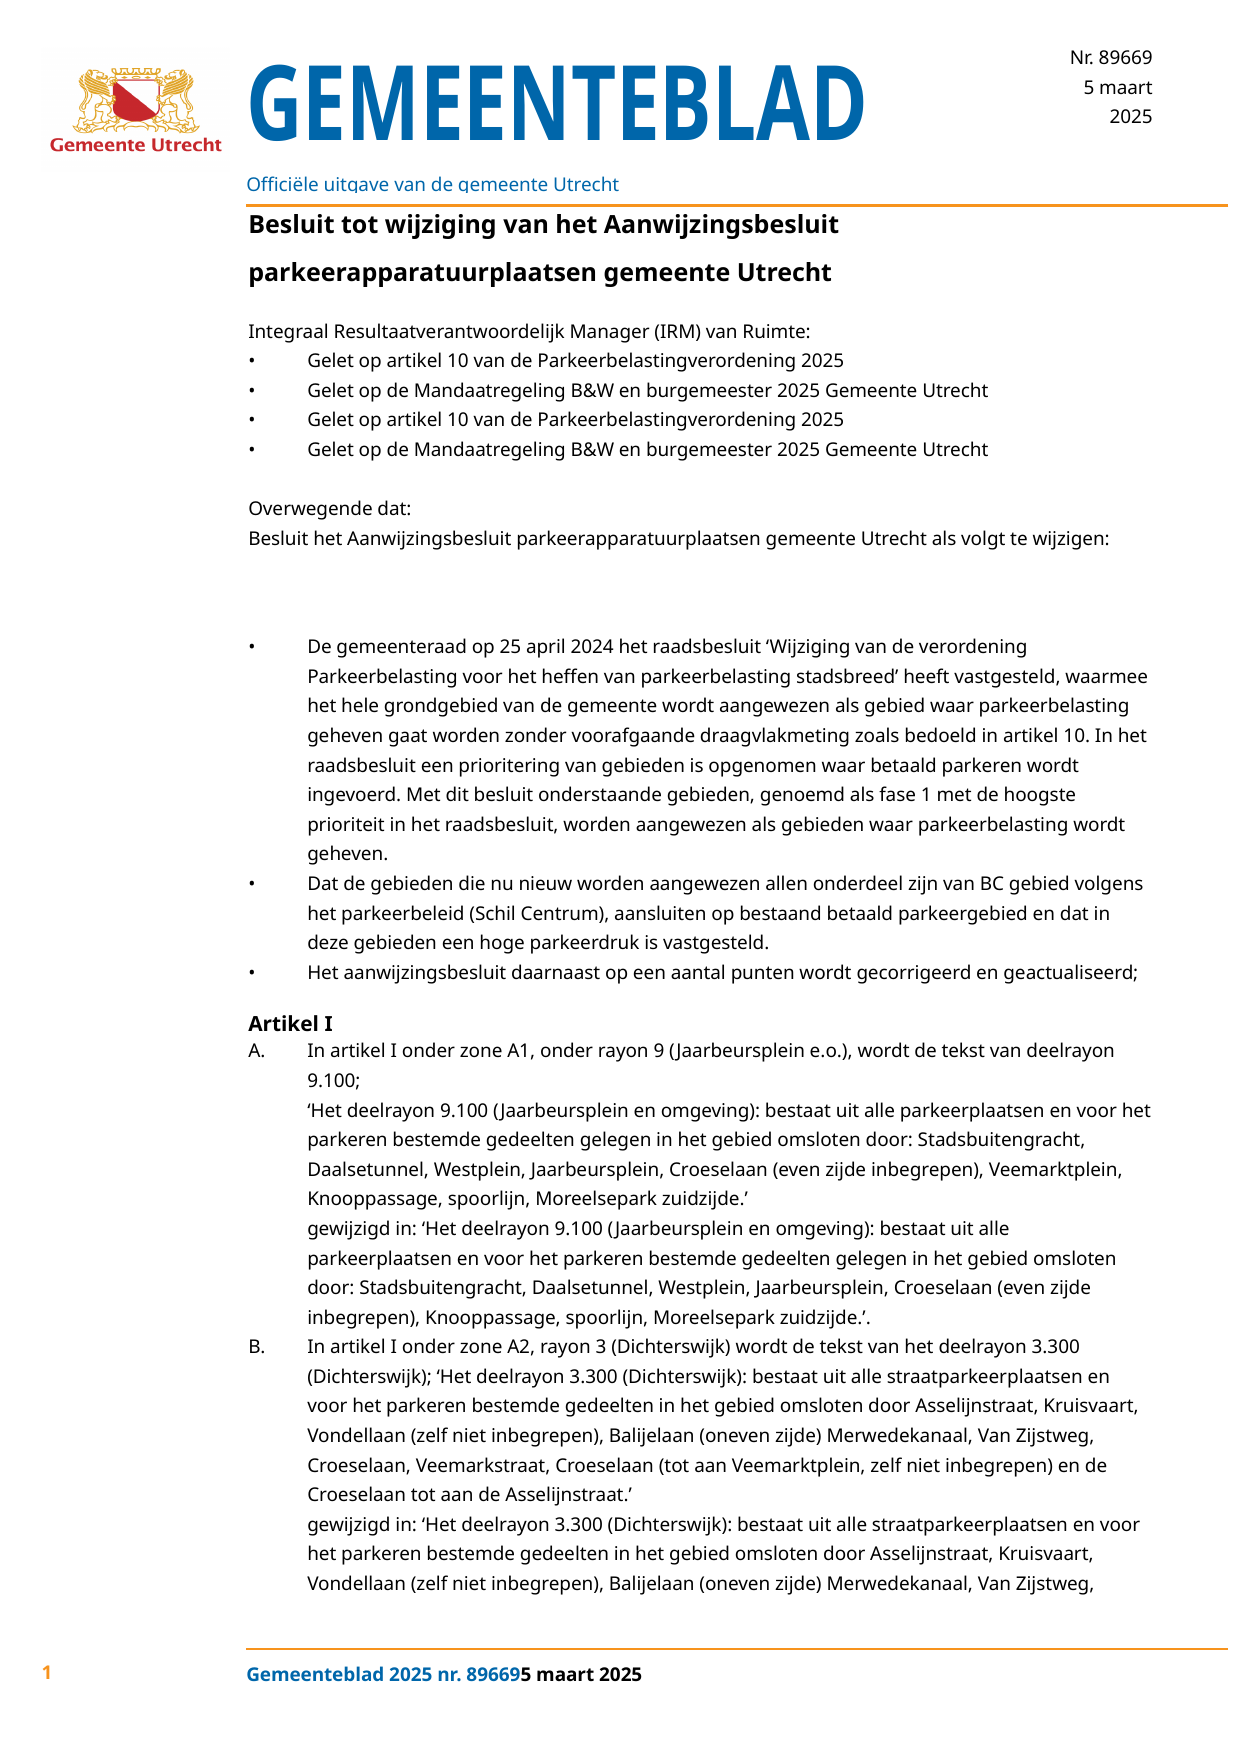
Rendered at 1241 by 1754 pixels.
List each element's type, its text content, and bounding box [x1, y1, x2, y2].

list Gelet op de Mandaatregeling B&W en burgemeester 2025 Gemeente Utrecht [248, 377, 1152, 403]
list gewijzigd in: ‘Het deelrayon 3.300 (Dichterswijk): bestaat uit alle straatparkeerplaatsen en voor het parkeren bestemde gedeelten in het gebied omsloten door Asselijnstraat, Kruisvaart, Vondellaan (zelf niet inbegrepen), Balijelaan (oneven zijde) Merwedekanaal, Van Zijstweg, [248, 1511, 1152, 1596]
list ‘Het deelrayon 9.100 (Jaarbeursplein en omgeving): bestaat uit alle parkeerplaatsen en voor het parkeren bestemde gedeelten gelegen in het gebied omsloten door: Stadsbuitengracht, Daalsetunnel, Westplein, Jaarbeursplein, Croeselaan (even zijde inbegrepen), Veemarktplein, Knooppassage, spoorlijn, Moreelsepark zuidzijde.’ [248, 1097, 1152, 1211]
list gewijzigd in: ‘Het deelrayon 9.100 (Jaarbeursplein en omgeving): bestaat uit alle parkeerplaatsen en voor het parkeren bestemde gedeelten gelegen in het gebied omsloten door: Stadsbuitengracht, Daalsetunnel, Westplein, Jaarbeursplein, Croeselaan (even zijde inbegrepen), Knooppassage, spoorlijn, Moreelsepark zuidzijde.’. [248, 1215, 1152, 1330]
picture [41, 47, 231, 172]
list Gelet op de Mandaatregeling B&W en burgemeester 2025 Gemeente Utrecht [248, 436, 1152, 462]
list Gelet op artikel 10 van de Parkeerbelastingverordening 2025 [248, 407, 1152, 432]
list Het aanwijzingsbesluit daarnaast op een aantal punten wordt gecorrigeerd en geactualiseerd; [248, 959, 1152, 984]
list In artikel I onder zone A1, onder rayon 9 (Jaarbeursplein e.o.), wordt de tekst van deelrayon 9.100; [248, 1038, 1152, 1093]
text Artikel I [248, 1009, 1152, 1038]
text Overwegende dat: [248, 495, 1152, 521]
text Integraal Resultaatverantwoordelijk Manager (IRM) van Ruimte: [248, 318, 1152, 344]
text Besluit tot wijziging van het Aanwijzingsbesluit parkeerapparatuurplaatsen gemeente Utrecht [248, 207, 1152, 288]
list Dat de gebieden die nu nieuw worden aangewezen allen onderdeel zijn van BC gebied volgens het parkeerbeleid (Schil Centrum), aansluiten op bestaand betaald parkeergebied en dat in deze gebieden een hoge parkeerdruk is vastgesteld. [248, 870, 1152, 955]
list De gemeenteraad op 25 april 2024 het raadsbesluit ‘Wijziging van de verordening Parkeerbelasting voor het heffen van parkeerbelasting stadsbreed’ heeft vastgesteld, waarmee het hele grondgebied van de gemeente wordt aangewezen als gebied waar parkeerbelasting geheven gaat worden zonder voorafgaande draagvlakmeting zoals bedoeld in artikel 10. In het raadsbesluit een prioritering van gebieden is opgenomen waar betaald parkeren wordt ingevoerd. Met dit besluit onderstaande gebieden, genoemd als fase 1 met de hoogste prioriteit in het raadsbesluit, worden aangewezen als gebieden waar parkeerbelasting wordt geheven. [248, 633, 1152, 866]
list Gelet op artikel 10 van de Parkeerbelastingverordening 2025 [248, 347, 1152, 373]
text Besluit het Aanwijzingsbesluit parkeerapparatuurplaatsen gemeente Utrecht als volgt te wijzigen: [248, 525, 1152, 551]
list In artikel I onder zone A2, rayon 3 (Dichterswijk) wordt de tekst van het deelrayon 3.300 (Dichterswijk); ‘Het deelrayon 3.300 (Dichterswijk): bestaat uit alle straatparkeerplaatsen en voor het parkeren bestemde gedeelten in het gebied omsloten door Asselijnstraat, Kruisvaart, Vondellaan (zelf niet inbegrepen), Balijelaan (oneven zijde) Merwedekanaal, Van Zijstweg, Croeselaan, Veemarkstraat, Croeselaan (tot aan Veemarktplein, zelf niet inbegrepen) en de Croeselaan tot aan de Asselijnstraat.’ [248, 1333, 1152, 1507]
